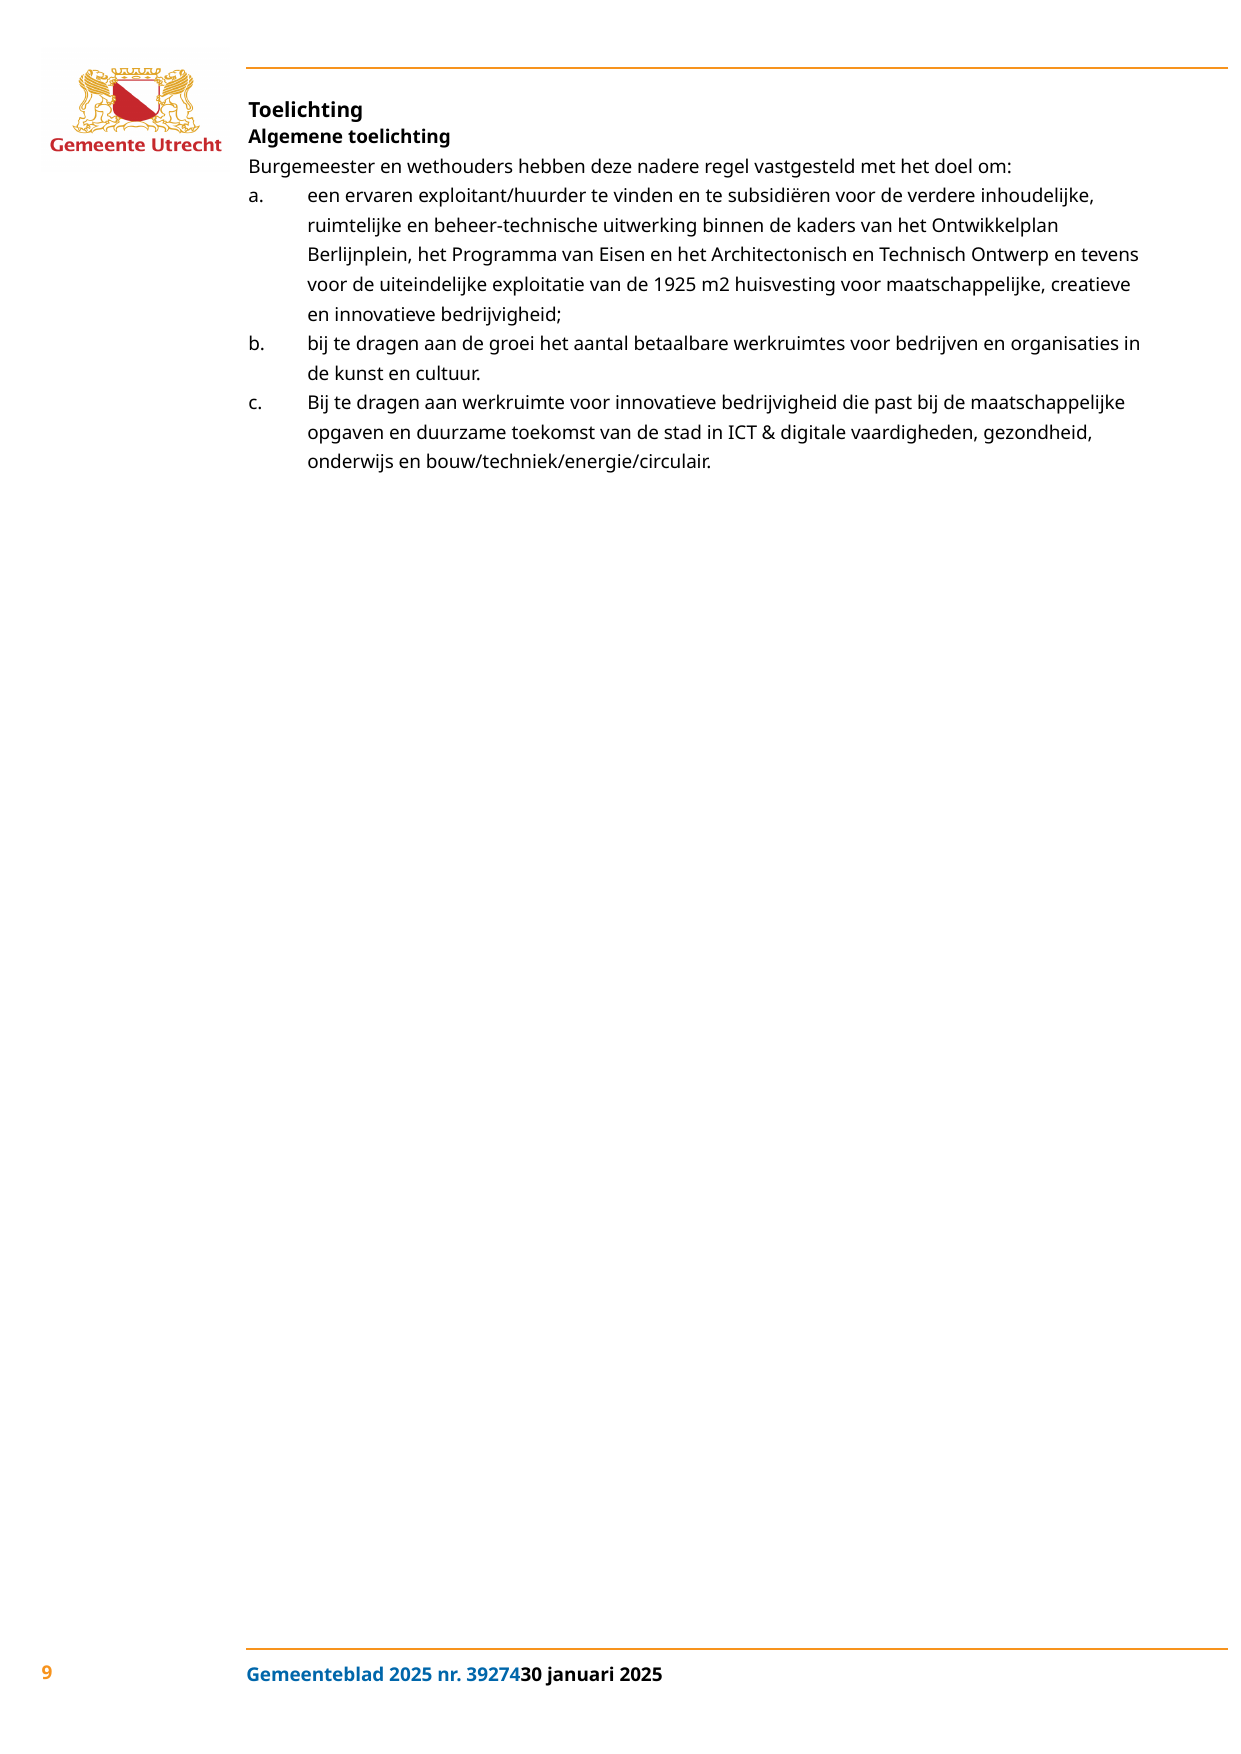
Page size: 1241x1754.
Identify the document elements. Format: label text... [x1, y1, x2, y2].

text Burgemeester en wethouders hebben deze nadere regel vastgesteld met het doel om: [248, 153, 1152, 179]
list een ervaren exploitant/huurder te vinden en te subsidiëren voor de verdere inhoudelijke, ruimtelijke en beheer-technische uitwerking binnen de kaders van het Ontwikkelplan Berlijnplein, het Programma van Eisen en het Architectonisch en Technisch Ontwerp en tevens voor de uiteindelijke exploitatie van de 1925 m2 huisvesting voor maatschappelijke, creatieve en innovatieve bedrijvigheid; [248, 182, 1152, 327]
text Toelichting [248, 95, 1152, 123]
text Algemene toelichting [248, 123, 1152, 149]
picture [41, 47, 231, 172]
list bij te dragen aan de groei het aantal betaalbare werkruimtes voor bedrijven en organisaties in de kunst en cultuur. [248, 330, 1152, 386]
list Bij te dragen aan werkruimte voor innovatieve bedrijvigheid die past bij de maatschappelijke opgaven en duurzame toekomst van de stad in ICT & digitale vaardigheden, gezondheid, onderwijs en bouw/techniek/energie/circulair. [248, 389, 1152, 474]
